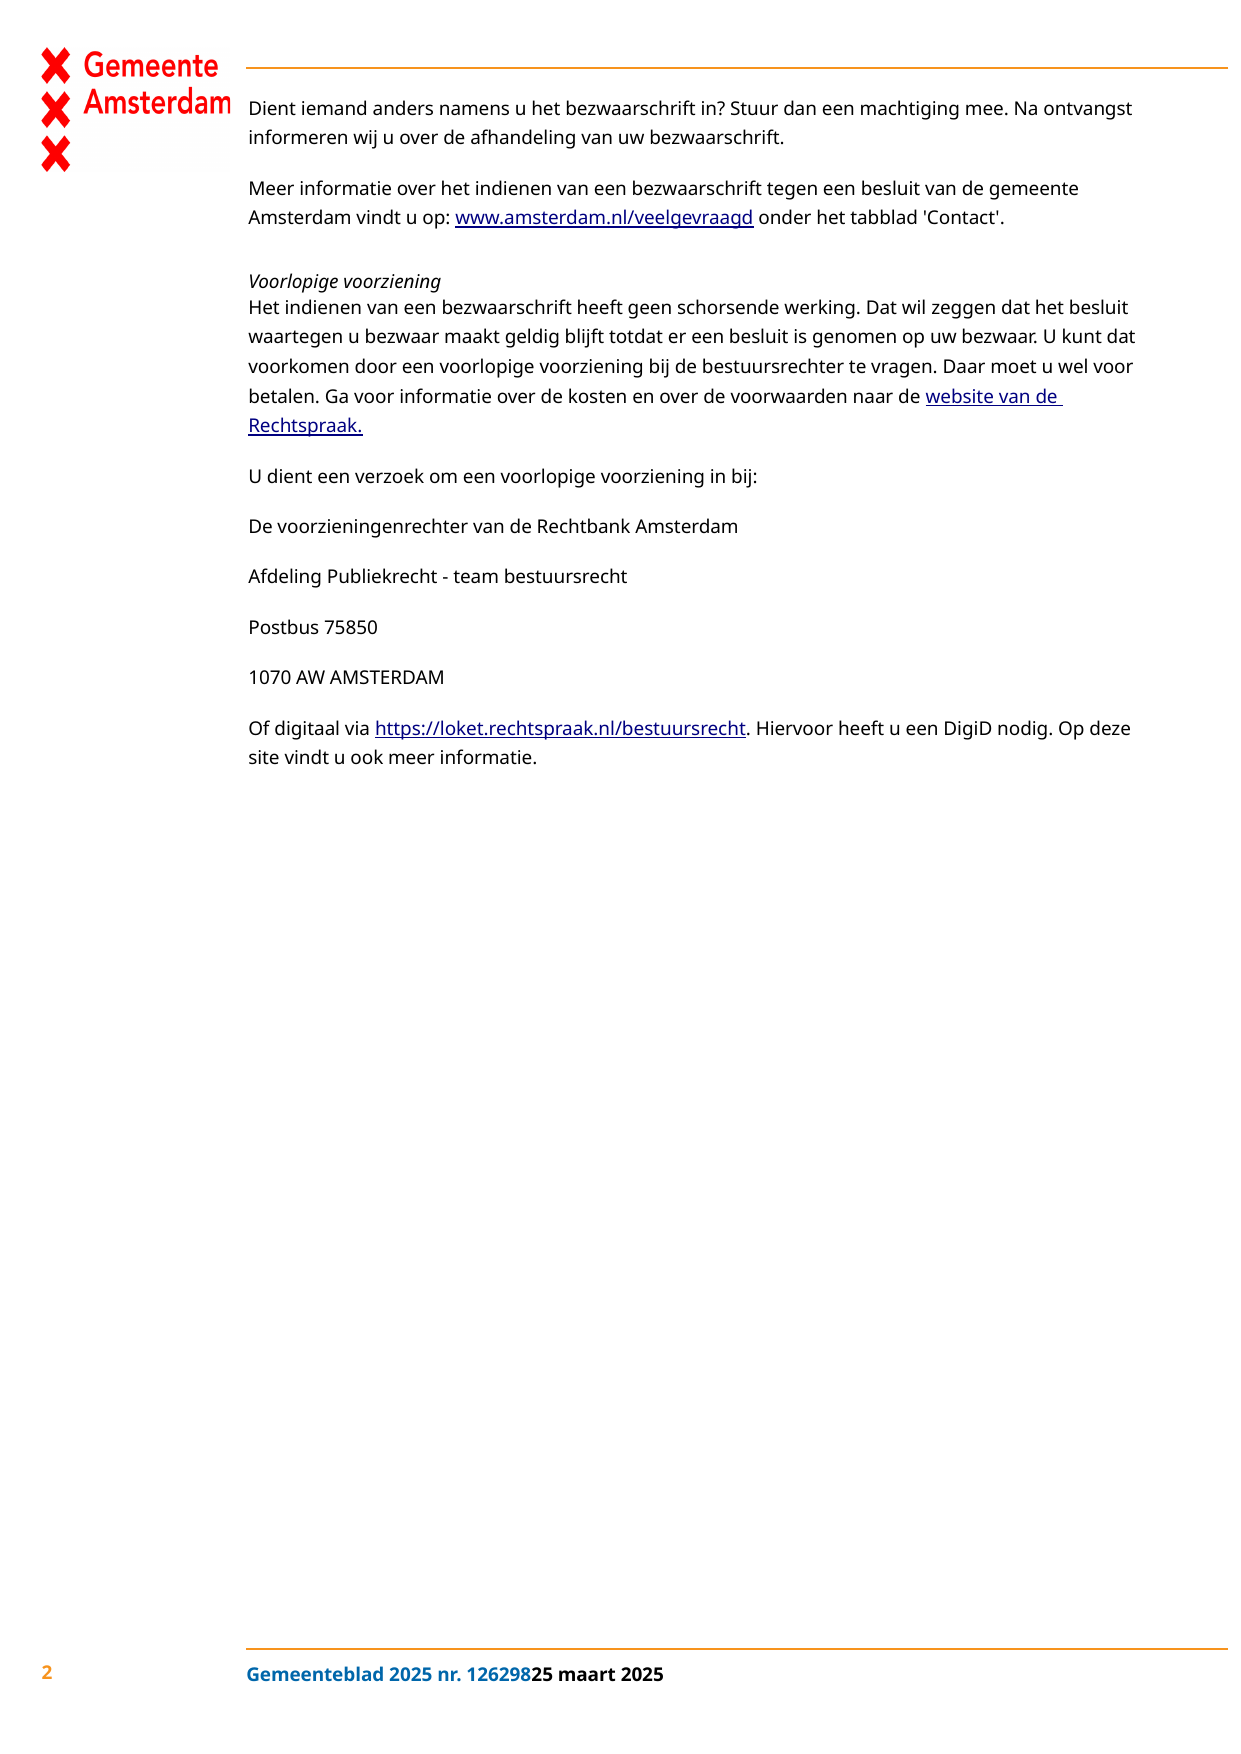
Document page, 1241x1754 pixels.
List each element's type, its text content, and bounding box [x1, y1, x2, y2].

text 1070 AW AMSTERDAM [248, 664, 1152, 690]
text De voorzieningenrechter van de Rechtbank Amsterdam [248, 513, 1152, 539]
text Afdeling Publiekrecht - team bestuursrecht [248, 564, 1152, 589]
text Dient iemand anders namens u het bezwaarschrift in? Stuur dan een machtiging mee. Na ontvangst informeren wij u over de afhandeling van uw bezwaarschrift. [248, 95, 1152, 150]
picture [41, 47, 231, 172]
text U dient een verzoek om een voorlopige voorziening in bij: [248, 463, 1152, 488]
text Het indienen van een bezwaarschrift heeft geen schorsende werking. Dat wil zeggen dat het besluit waartegen u bezwaar maakt geldig blijft totdat er een besluit is genomen op uw bezwaar. U kunt dat voorkomen door een voorlopige voorziening bij de bestuursrechter te vragen. Daar moet u wel voor betalen. Ga voor informatie over de kosten en over de voorwaarden naar de website van de Rechtspraak. [248, 294, 1152, 438]
text Of digitaal via https://loket.rechtspraak.nl/bestuursrecht. Hiervoor heeft u een DigiD nodig. Op deze site vindt u ook meer informatie. [248, 715, 1152, 770]
text Postbus 75850 [248, 614, 1152, 640]
text Meer informatie over het indienen van een bezwaarschrift tegen een besluit van de gemeente Amsterdam vindt u op: www.amsterdam.nl/veelgevraagd onder het tabblad 'Contact'. [248, 175, 1152, 230]
text Voorlopige voorziening [248, 268, 1152, 294]
